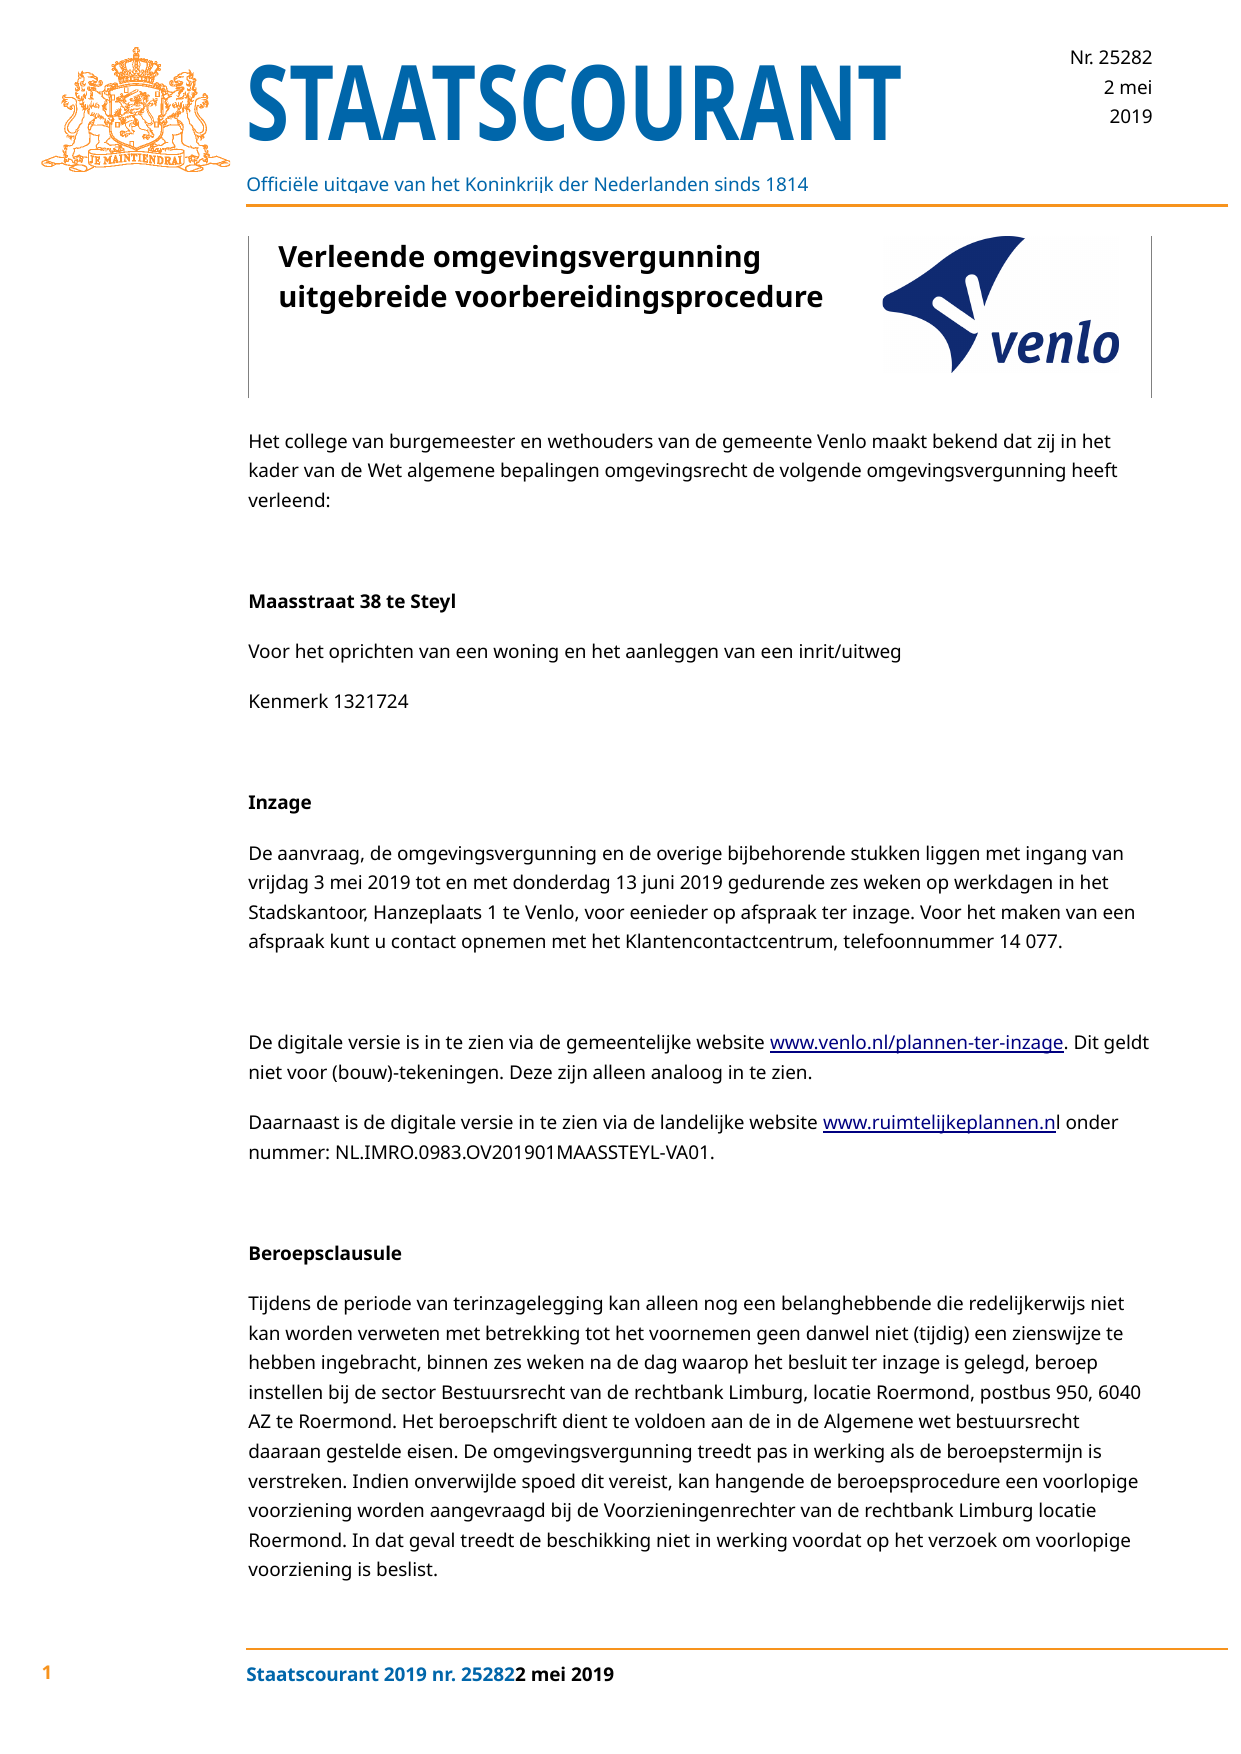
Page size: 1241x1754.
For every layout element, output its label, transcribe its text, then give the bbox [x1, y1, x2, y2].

text Inzage [248, 789, 1152, 815]
picture [41, 47, 231, 172]
text Maasstraat 38 te Steyl [248, 588, 1152, 614]
text Daarnaast is de digitale versie in te zien via de landelijke website www.ruimtelijkeplannen.nl onder nummer: NL.IMRO.0983.OV201901MAASSTEYL-VA01. [248, 1109, 1152, 1165]
table_header [850, 236, 1151, 398]
text De digitale versie is in te zien via de gemeentelijke website www.venlo.nl/plannen-ter-inzage. Dit geldt niet voor (bouw)-tekeningen. Deze zijn alleen analoog in te zien. [248, 1029, 1152, 1085]
text Voor het oprichten van een woning en het aanleggen van een inrit/uitweg [248, 638, 1152, 664]
text Tijdens de periode van terinzagelegging kan alleen nog een belanghebbende die redelijkerwijs niet kan worden verweten met betrekking tot het voornemen geen danwel niet (tijdig) een zienswijze te hebben ingebracht, binnen zes weken na de dag waarop het besluit ter inzage is gelegd, beroep instellen bij de sector Bestuursrecht van de rechtbank Limburg, locatie Roermond, postbus 950, 6040 AZ te Roermond. Het beroepschrift dient te voldoen aan de in de Algemene wet bestuursrecht daaraan gestelde eisen. De omgevingsvergunning treedt pas in werking als de beroepstermijn is verstreken. Indien onverwijlde spoed dit vereist, kan hangende de beroepsprocedure een voorlopige voorziening worden aangevraagd bij de Voorzieningenrechter van de rechtbank Limburg locatie Roermond. In dat geval treedt de beschikking niet in werking voordat op het verzoek om voorlopige voorziening is beslist. [248, 1290, 1152, 1582]
table_header Verleende omgevingsvergunning uitgebreide voorbereidingsprocedure [249, 236, 850, 398]
text Kenmerk 1321724 [248, 689, 1152, 714]
text De aanvraag, de omgevingsvergunning en de overige bijbehorende stukken liggen met ingang van vrijdag 3 mei 2019 tot en met donderdag 13 juni 2019 gedurende zes weken op werkdagen in het Stadskantoor, Hanzeplaats 1 te Venlo, voor eenieder op afspraak ter inzage. Voor het maken van een afspraak kunt u contact opnemen met het Klantencontactcentrum, telefoonnummer 14 077. [248, 840, 1152, 954]
picture [882, 236, 1119, 373]
text Beroepsclausule [248, 1240, 1152, 1266]
text Het college van burgemeester en wethouders van de gemeente Venlo maakt bekend dat zij in het kader van de Wet algemene bepalingen omgevingsrecht de volgende omgevingsvergunning heeft verleend: [248, 428, 1152, 513]
